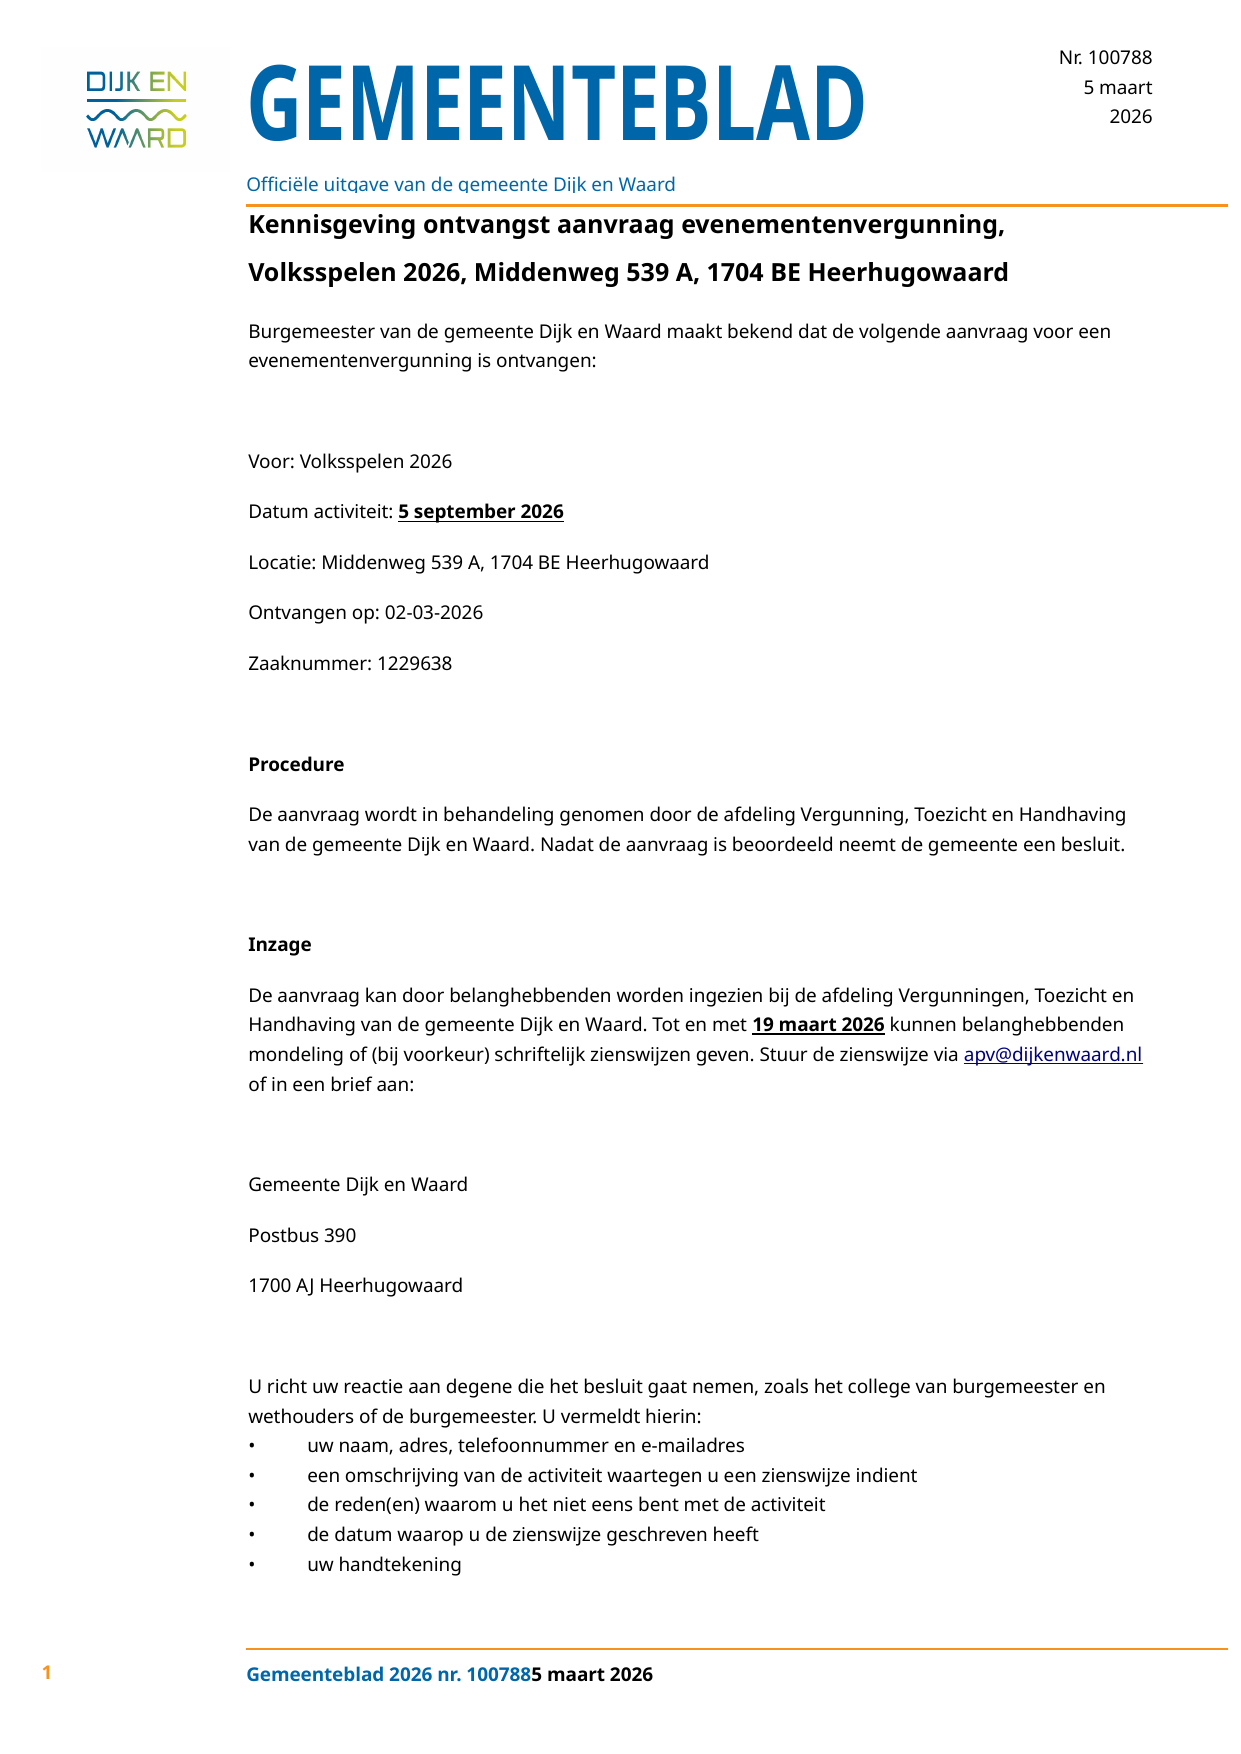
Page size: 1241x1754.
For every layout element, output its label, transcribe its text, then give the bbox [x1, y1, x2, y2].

list uw handtekening [248, 1551, 1152, 1577]
text Procedure [248, 751, 1152, 777]
text Gemeente Dijk en Waard [248, 1172, 1152, 1197]
text Postbus 390 [248, 1222, 1152, 1248]
text Inzage [248, 932, 1152, 957]
picture [41, 47, 231, 172]
text De aanvraag wordt in behandeling genomen door de afdeling Vergunning, Toezicht en Handhaving van de gemeente Dijk en Waard. Nadat de aanvraag is beoordeeld neemt de gemeente een besluit. [248, 801, 1152, 857]
text Zaaknummer: 1229638 [248, 650, 1152, 676]
text De aanvraag kan door belanghebbenden worden ingezien bij de afdeling Vergunningen, Toezicht en Handhaving van de gemeente Dijk en Waard. Tot en met 19 maart 2026 kunnen belanghebbenden mondeling of (bij voorkeur) schriftelijk zienswijzen geven. Stuur de zienswijze via apv@dijkenwaard.nl of in een brief aan: [248, 982, 1152, 1097]
list uw naam, adres, telefoonnummer en e-mailadres [248, 1432, 1152, 1458]
text Datum activiteit: 5 september 2026 [248, 499, 1152, 524]
text Voor: Volksspelen 2026 [248, 448, 1152, 474]
text Locatie: Middenweg 539 A, 1704 BE Heerhugowaard [248, 549, 1152, 575]
list een omschrijving van de activiteit waartegen u een zienswijze indient [248, 1462, 1152, 1488]
list de reden(en) waarom u het niet eens bent met de activiteit [248, 1492, 1152, 1517]
text 1700 AJ Heerhugowaard [248, 1272, 1152, 1298]
list de datum waarop u de zienswijze geschreven heeft [248, 1521, 1152, 1547]
text Kennisgeving ontvangst aanvraag evenementenvergunning, Volksspelen 2026, Middenweg 539 A, 1704 BE Heerhugowaard [248, 207, 1152, 288]
text U richt uw reactie aan degene die het besluit gaat nemen, zoals het college van burgemeester en wethouders of de burgemeester. U vermeldt hierin: [248, 1373, 1152, 1429]
text Burgemeester van de gemeente Dijk en Waard maakt bekend dat de volgende aanvraag voor een evenementenvergunning is ontvangen: [248, 318, 1152, 373]
text Ontvangen op: 02-03-2026 [248, 599, 1152, 625]
